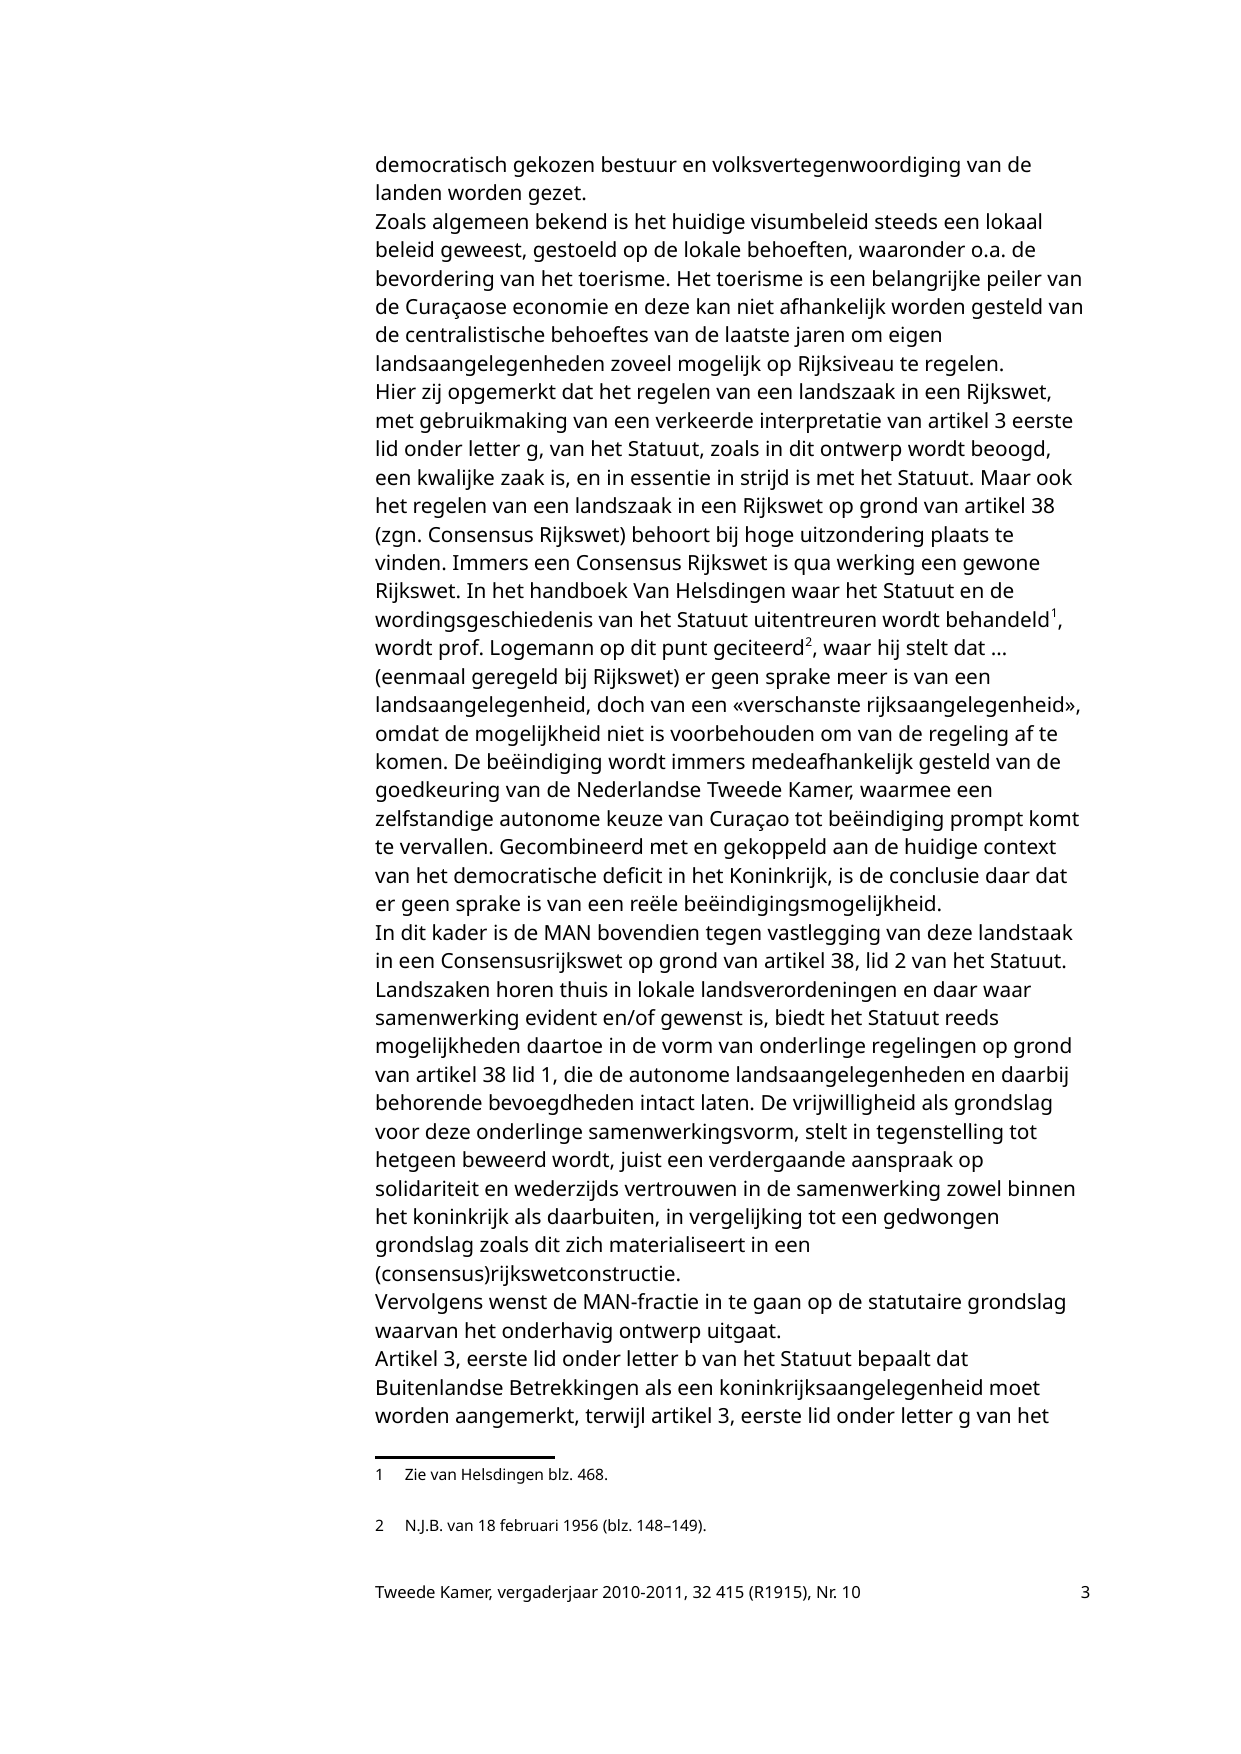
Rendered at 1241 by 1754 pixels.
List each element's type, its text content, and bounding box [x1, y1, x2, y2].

text Artikel 3, eerste lid onder letter b van het Statuut bepaalt dat Buitenlandse Betrekkingen als een koninkrijksaangelegenheid moet worden aangemerkt, terwijl artikel 3, eerste lid onder letter g van het [375, 1344, 1090, 1430]
text Hier zij opgemerkt dat het regelen van een landszaak in een Rijkswet, met gebruikmaking van een verkeerde interpretatie van artikel 3 eerste lid onder letter g, van het Statuut, zoals in dit ontwerp wordt beoogd, een kwalijke zaak is, en in essentie in strijd is met het Statuut. Maar ook het regelen van een landszaak in een Rijkswet op grond van artikel 38 (zgn. Consensus Rijkswet) behoort bij hoge uitzondering plaats te vinden. Immers een Consensus Rijkswet is qua werking een gewone Rijkswet. In het handboek Van Helsdingen waar het Statuut en de wordingsgeschiedenis van het Statuut uitentreuren wordt behandeld, wordt prof. Logemann op dit punt geciteerd, waar hij stelt dat … (eenmaal geregeld bij Rijkswet) er geen sprake meer is van een landsaangelegenheid, doch van een «verschanste rijksaangelegenheid», omdat de mogelijkheid niet is voorbehouden om van de regeling af te komen. De beëindiging wordt immers medeafhankelijk gesteld van de goedkeuring van de Nederlandse Tweede Kamer, waarmee een zelfstandige autonome keuze van Curaçao tot beëindiging prompt komt te vervallen. Gecombineerd met en gekoppeld aan de huidige context van het democratische deficit in het Koninkrijk, is de conclusie daar dat er geen sprake is van een reële beëindigingsmogelijkheid. [375, 377, 1090, 918]
text Zoals algemeen bekend is het huidige visumbeleid steeds een lokaal beleid geweest, gestoeld op de lokale behoeften, waaronder o.a. de bevordering van het toerisme. Het toerisme is een belangrijke peiler van de Curaçaose economie en deze kan niet afhankelijk worden gesteld van de centralistische behoeftes van de laatste jaren om eigen landsaangelegenheden zoveel mogelijk op Rijksiveau te regelen. [375, 207, 1090, 377]
text Vervolgens wenst de MAN-fractie in te gaan op de statutaire grondslag waarvan het onderhavig ontwerp uitgaat. [375, 1287, 1090, 1344]
text In dit kader is de MAN bovendien tegen vastlegging van deze landstaak in een Consensusrijkswet op grond van artikel 38, lid 2 van het Statuut. Landszaken horen thuis in lokale landsverordeningen en daar waar samenwerking evident en/of gewenst is, biedt het Statuut reeds mogelijkheden daartoe in de vorm van onderlinge regelingen op grond van artikel 38 lid 1, die de autonome landsaangelegenheden en daarbij behorende bevoegdheden intact laten. De vrijwilligheid als grondslag voor deze onderlinge samenwerkingsvorm, stelt in tegenstelling tot hetgeen beweerd wordt, juist een verdergaande aanspraak op solidariteit en wederzijds vertrouwen in de samenwerking zowel binnen het koninkrijk als daarbuiten, in vergelijking tot een gedwongen grondslag zoals dit zich materialiseert in een (consensus)rijkswetconstructie. [375, 918, 1090, 1287]
text N.J.B. van 18 februari 1956 (blz. 148–149). [375, 1508, 1090, 1536]
text democratisch gekozen bestuur en volksvertegenwoordiging van de landen worden gezet. [375, 150, 1090, 207]
text Zie van Helsdingen blz. 468. [375, 1449, 1090, 1478]
